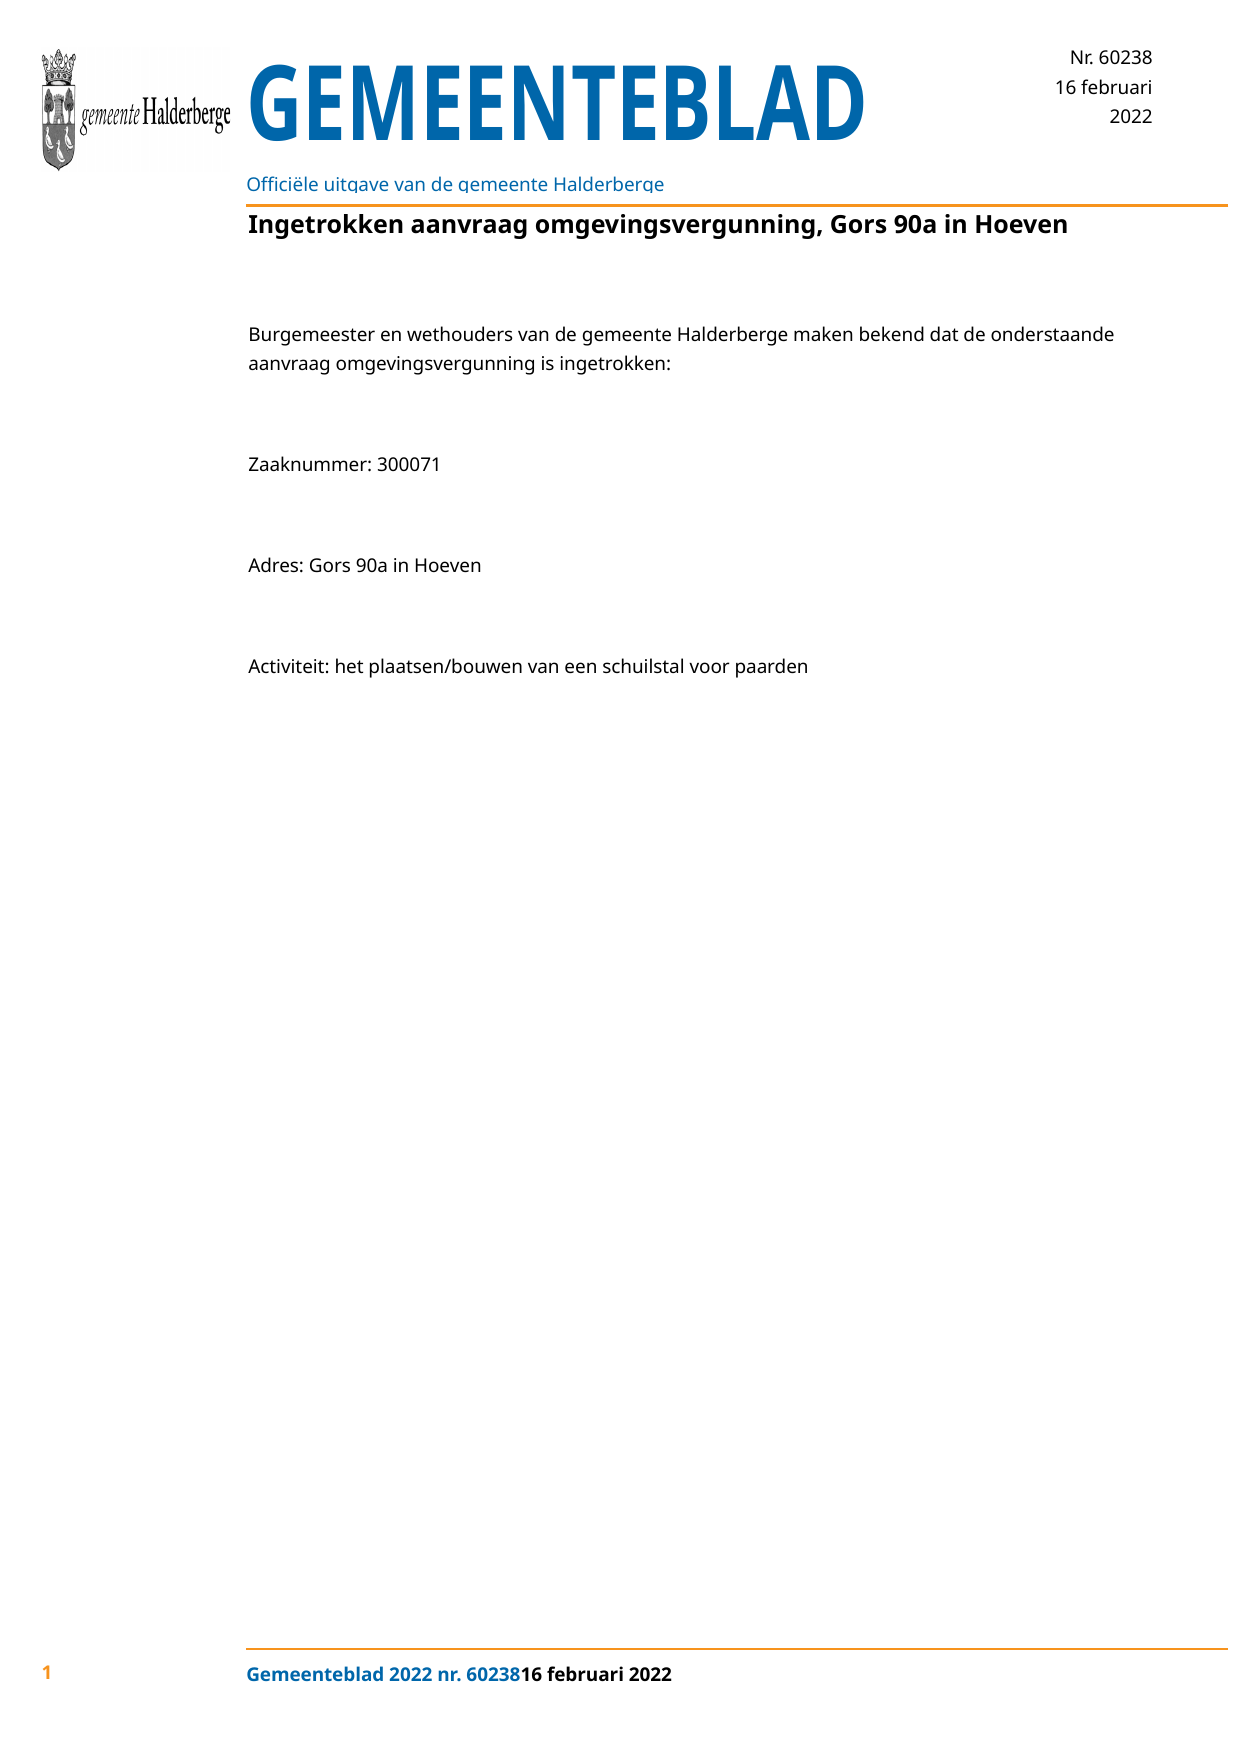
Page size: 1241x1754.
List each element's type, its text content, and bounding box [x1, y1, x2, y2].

picture [41, 47, 231, 172]
text Adres: Gors 90a in Hoeven [248, 552, 1152, 578]
text Ingetrokken aanvraag omgevingsvergunning, Gors 90a in Hoeven [248, 207, 1152, 241]
text Burgemeester en wethouders van de gemeente Halderberge maken bekend dat de onderstaande aanvraag omgevingsvergunning is ingetrokken: [248, 321, 1152, 376]
text Zaaknummer: 300071 [248, 451, 1152, 477]
text Activiteit: het plaatsen/bouwen van een schuilstal voor paarden [248, 653, 1152, 678]
